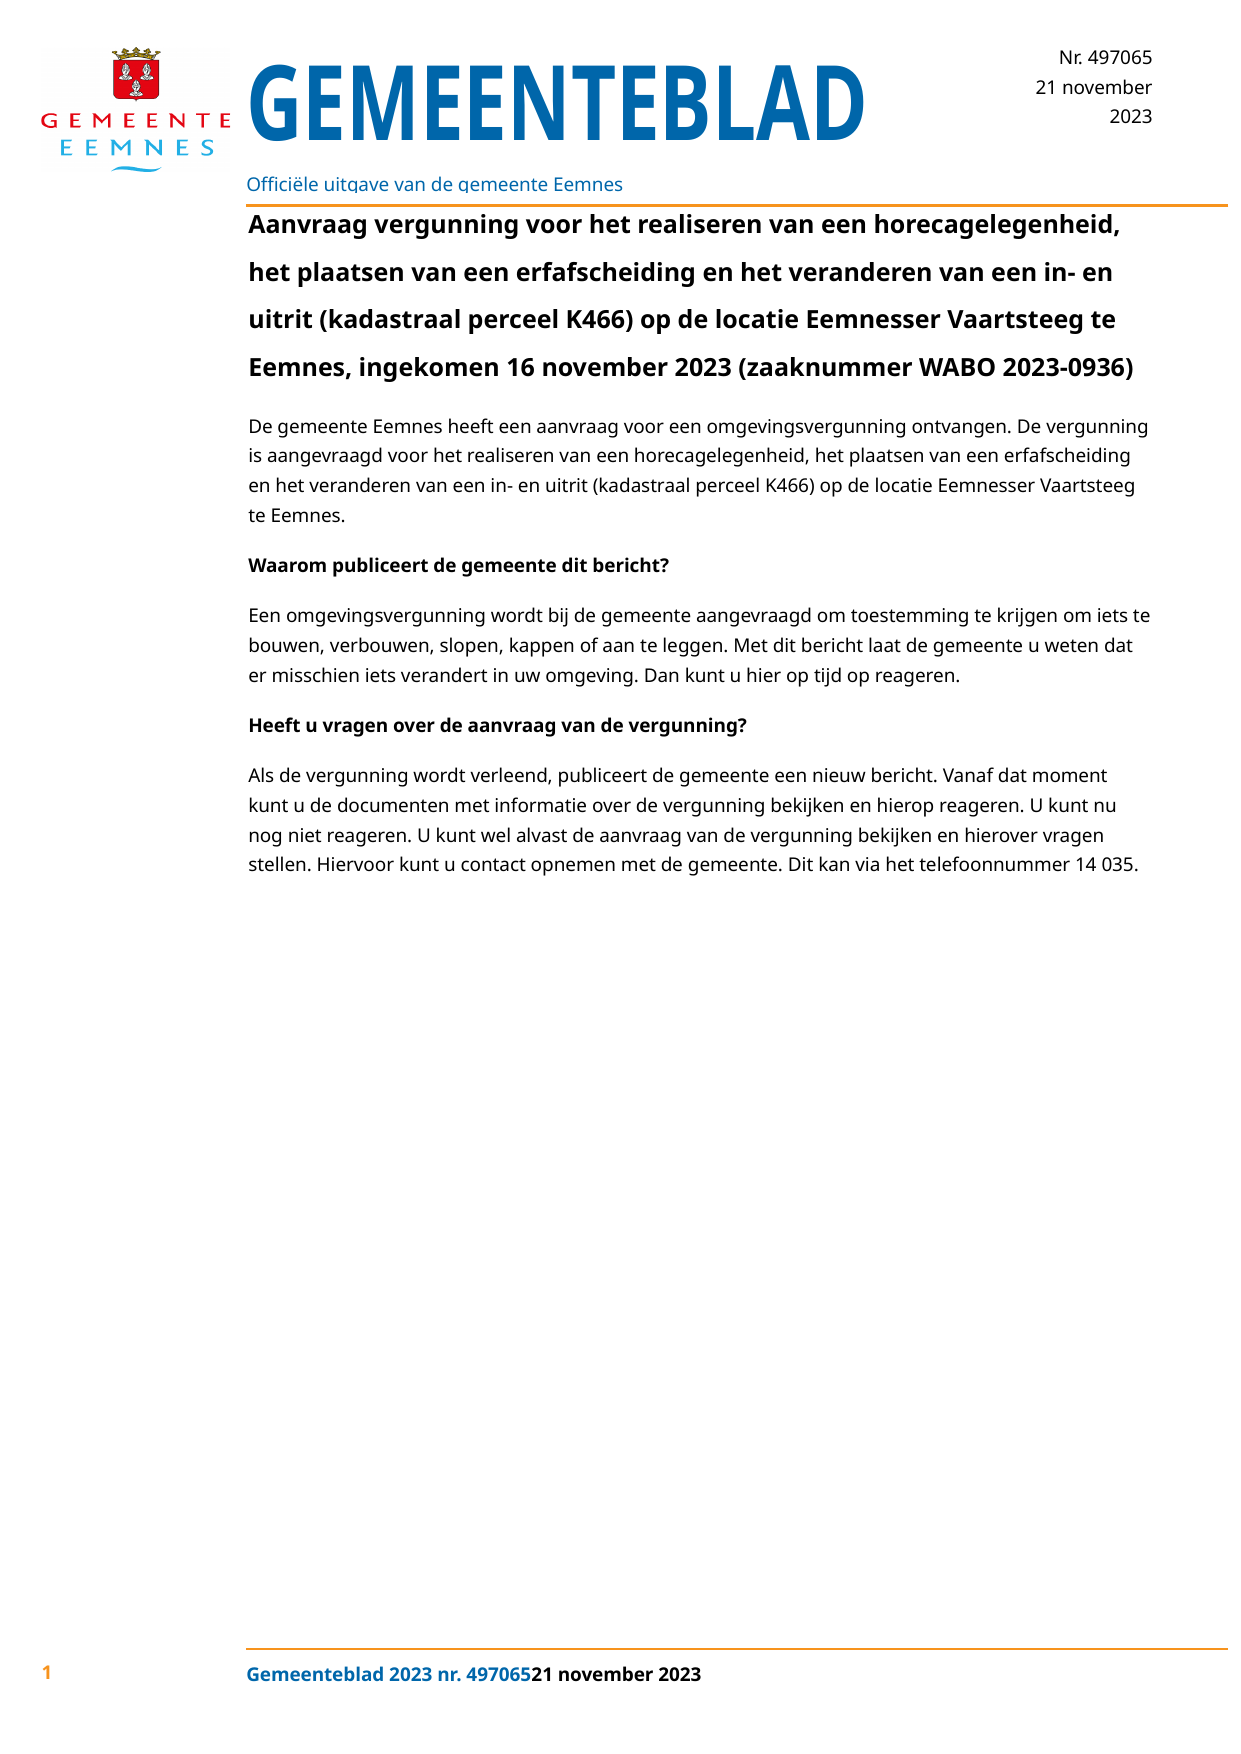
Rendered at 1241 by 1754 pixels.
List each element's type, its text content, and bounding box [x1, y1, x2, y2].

text Als de vergunning wordt verleend, publiceert de gemeente een nieuw bericht. Vanaf dat moment kunt u de documenten met informatie over de vergunning bekijken en hierop reageren. U kunt nu nog niet reageren. U kunt wel alvast de aanvraag van de vergunning bekijken en hierover vragen stellen. Hiervoor kunt u contact opnemen met de gemeente. Dit kan via het telefoonnummer 14 035. [248, 763, 1152, 877]
text Een omgevingsvergunning wordt bij de gemeente aangevraagd om toestemming te krijgen om iets te bouwen, verbouwen, slopen, kappen of aan te leggen. Met dit bericht laat de gemeente u weten dat er misschien iets verandert in uw omgeving. Dan kunt u hier op tijd op reageren. [248, 603, 1152, 688]
text Waarom publiceert de gemeente dit bericht? [248, 552, 1152, 578]
text Heeft u vragen over de aanvraag van de vergunning? [248, 712, 1152, 738]
text De gemeente Eemnes heeft een aanvraag voor een omgevingsvergunning ontvangen. De vergunning is aangevraagd voor het realiseren van een horecagelegenheid, het plaatsen van een erfafscheiding en het veranderen van een in- en uitrit (kadastraal perceel K466) op de locatie Eemnesser Vaartsteeg te Eemnes. [248, 413, 1152, 528]
picture [41, 47, 231, 172]
text Aanvraag vergunning voor het realiseren van een horecagelegenheid, het plaatsen van een erfafscheiding en het veranderen van een in- en uitrit (kadastraal perceel K466) op de locatie Eemnesser Vaartsteeg te Eemnes, ingekomen 16 november 2023 (zaaknummer WABO 2023-0936) [248, 207, 1152, 384]
